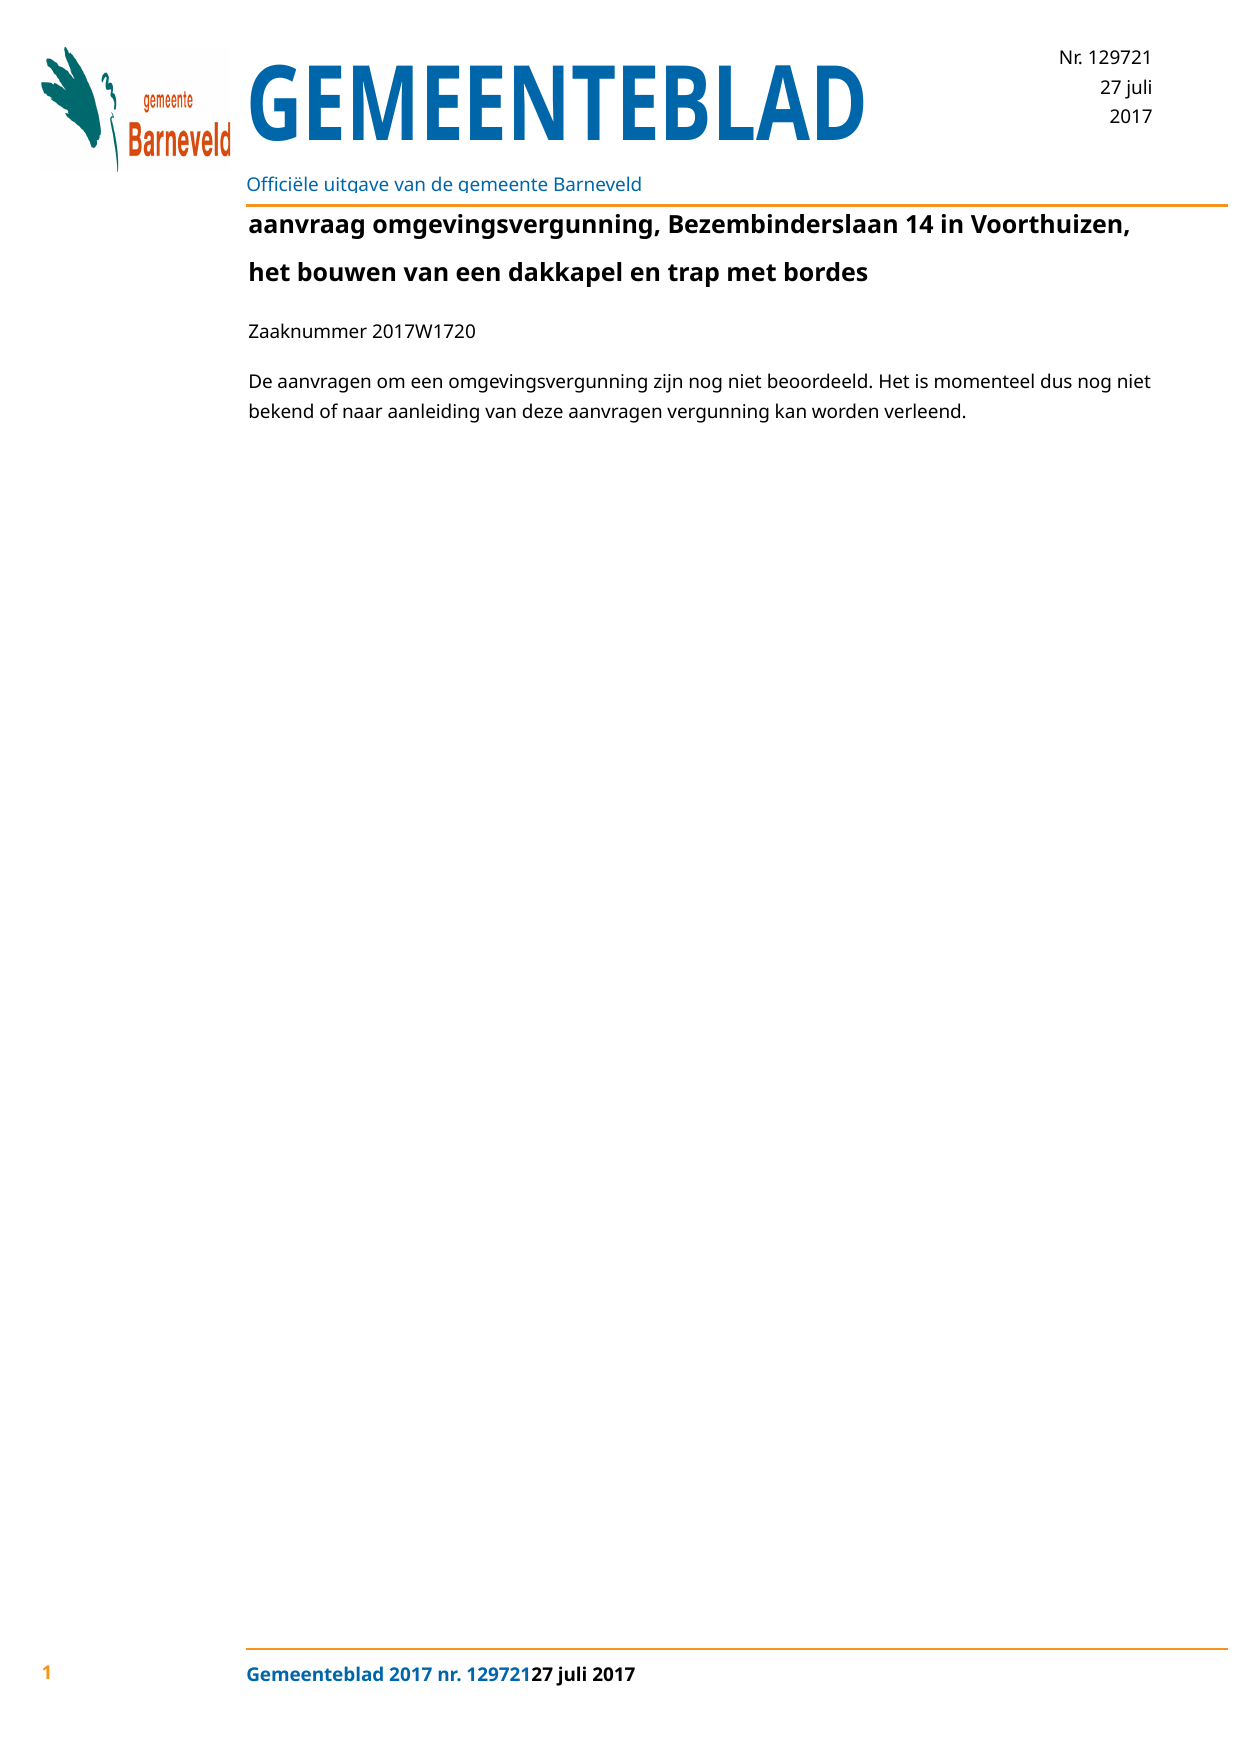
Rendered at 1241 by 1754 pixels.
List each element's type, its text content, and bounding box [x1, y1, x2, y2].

picture [41, 47, 231, 172]
text De aanvragen om een omgevingsvergunning zijn nog niet beoordeeld. Het is momenteel dus nog niet bekend of naar aanleiding van deze aanvragen vergunning kan worden verleend. [248, 368, 1152, 424]
text aanvraag omgevingsvergunning, Bezembinderslaan 14 in Voorthuizen, het bouwen van een dakkapel en trap met bordes [248, 207, 1152, 288]
text Zaaknummer 2017W1720 [248, 318, 1152, 344]
